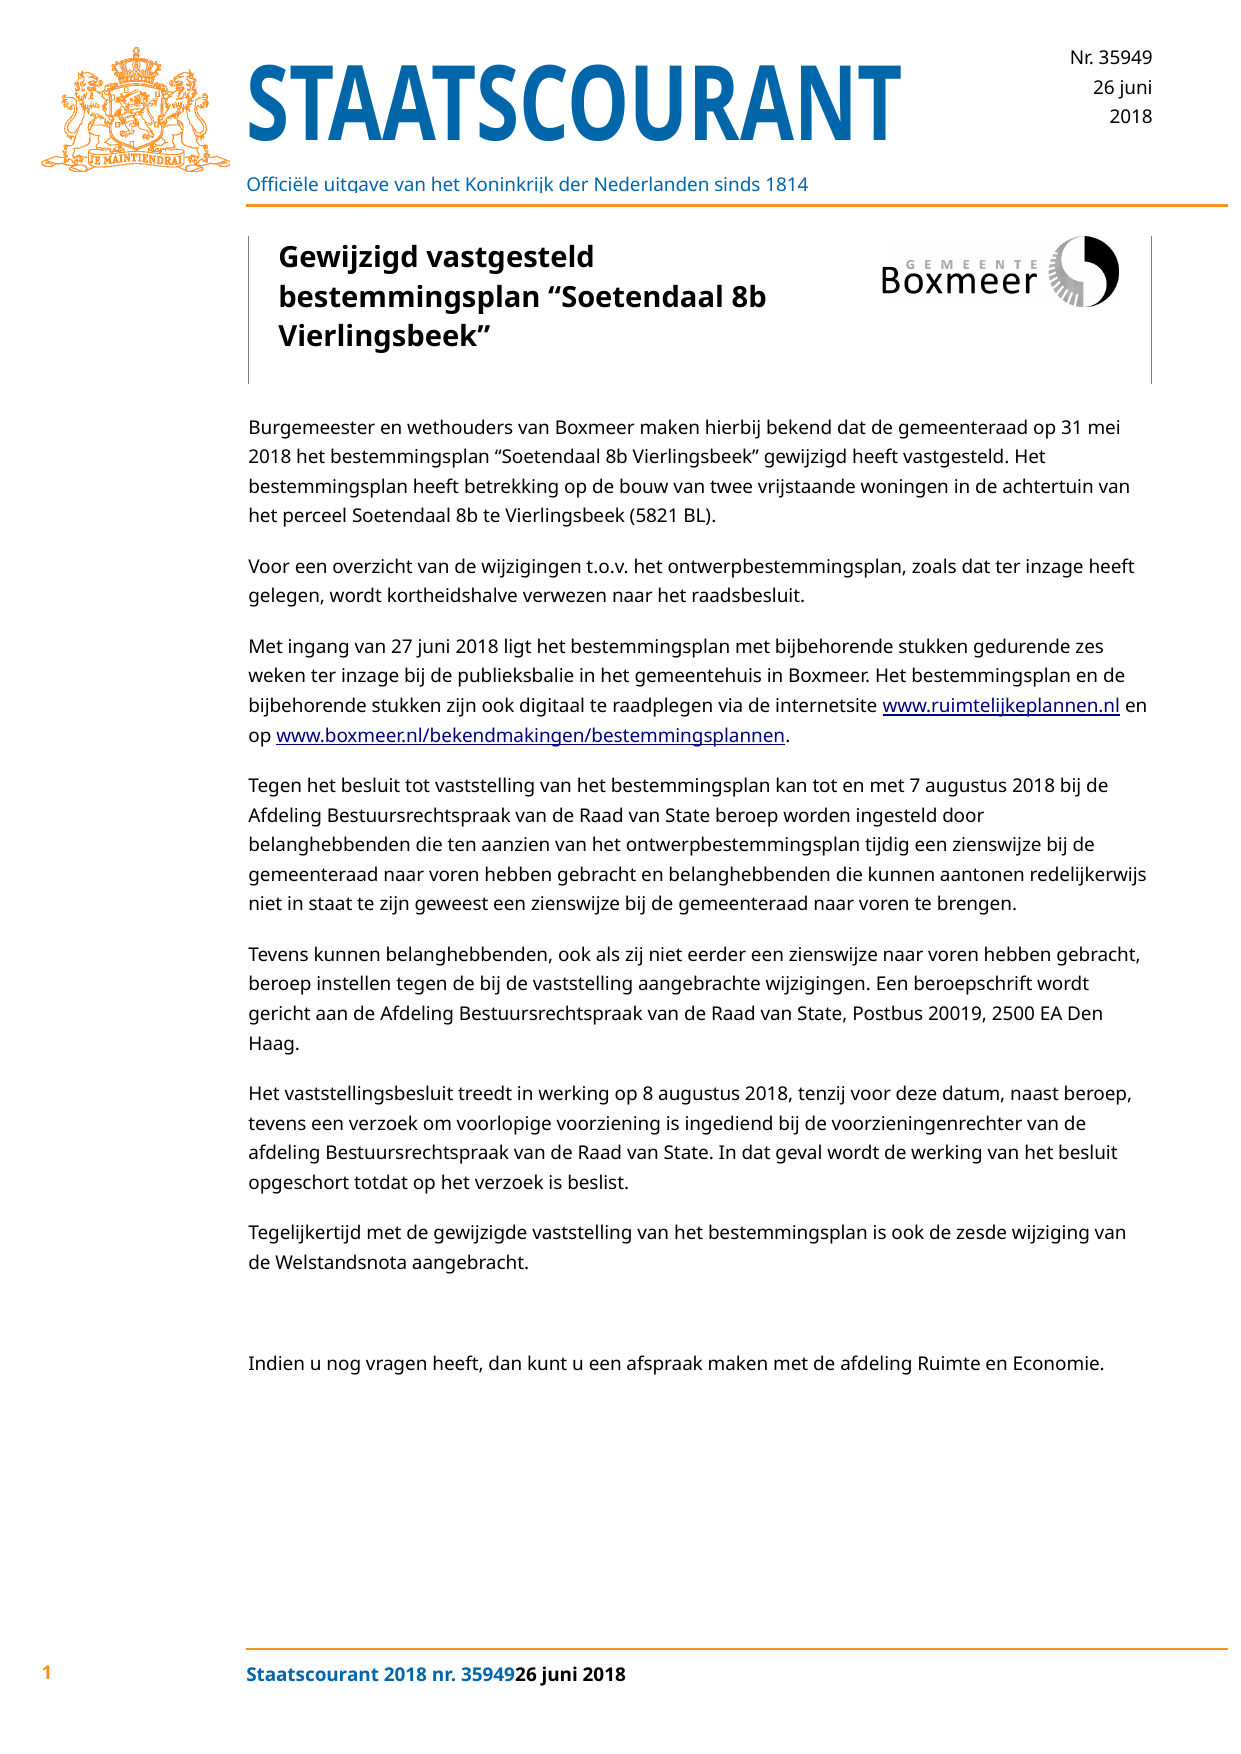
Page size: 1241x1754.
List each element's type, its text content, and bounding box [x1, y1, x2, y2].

text Tevens kunnen belanghebbenden, ook als zij niet eerder een zienswijze naar voren hebben gebracht, beroep instellen tegen de bij de vaststelling aangebrachte wijzigingen. Een beroepschrift wordt gericht aan de Afdeling Bestuursrechtspraak van de Raad van State, Postbus 20019, 2500 EA Den Haag. [248, 941, 1152, 1056]
table_header Gewijzigd vastgesteld bestemmingsplan “Soetendaal 8b Vierlingsbeek” [249, 236, 850, 384]
text Burgemeester en wethouders van Boxmeer maken hierbij bekend dat de gemeenteraad op 31 mei 2018 het bestemmingsplan “Soetendaal 8b Vierlingsbeek” gewijzigd heeft vastgesteld. Het bestemmingsplan heeft betrekking op de bouw van twee vrijstaande woningen in de achtertuin van het perceel Soetendaal 8b te Vierlingsbeek (5821 BL). [248, 414, 1152, 528]
text Het vaststellingsbesluit treedt in werking op 8 augustus 2018, tenzij voor deze datum, naast beroep, tevens een verzoek om voorlopige voorziening is ingediend bij de voorzieningenrechter van de afdeling Bestuursrechtspraak van de Raad van State. In dat geval wordt de werking van het besluit opgeschort totdat op het verzoek is beslist. [248, 1080, 1152, 1195]
picture [41, 47, 231, 172]
text Tegen het besluit tot vaststelling van het bestemmingsplan kan tot en met 7 augustus 2018 bij de Afdeling Bestuursrechtspraak van de Raad van State beroep worden ingesteld door belanghebbenden die ten aanzien van het ontwerpbestemmingsplan tijdig een zienswijze bij de gemeenteraad naar voren hebben gebracht en belanghebbenden die kunnen aantonen redelijkerwijs niet in staat te zijn geweest een zienswijze bij de gemeenteraad naar voren te brengen. [248, 772, 1152, 916]
text Indien u nog vragen heeft, dan kunt u een afspraak maken met de afdeling Ruimte en Economie. [248, 1350, 1152, 1376]
text Met ingang van 27 juni 2018 ligt het bestemmingsplan met bijbehorende stukken gedurende zes weken ter inzage bij de publieksbalie in het gemeentehuis in Boxmeer. Het bestemmingsplan en de bijbehorende stukken zijn ook digitaal te raadplegen via de internetsite www.ruimtelijkeplannen.nl en op www.boxmeer.nl/bekendmakingen/bestemmingsplannen. [248, 633, 1152, 748]
text Voor een overzicht van de wijzigingen t.o.v. het ontwerpbestemmingsplan, zoals dat ter inzage heeft gelegen, wordt kortheidshalve verwezen naar het raadsbesluit. [248, 553, 1152, 608]
table_header [850, 236, 1151, 384]
picture [882, 236, 1119, 307]
text Tegelijkertijd met de gewijzigde vaststelling van het bestemmingsplan is ook de zesde wijziging van de Welstandsnota aangebracht. [248, 1219, 1152, 1275]
